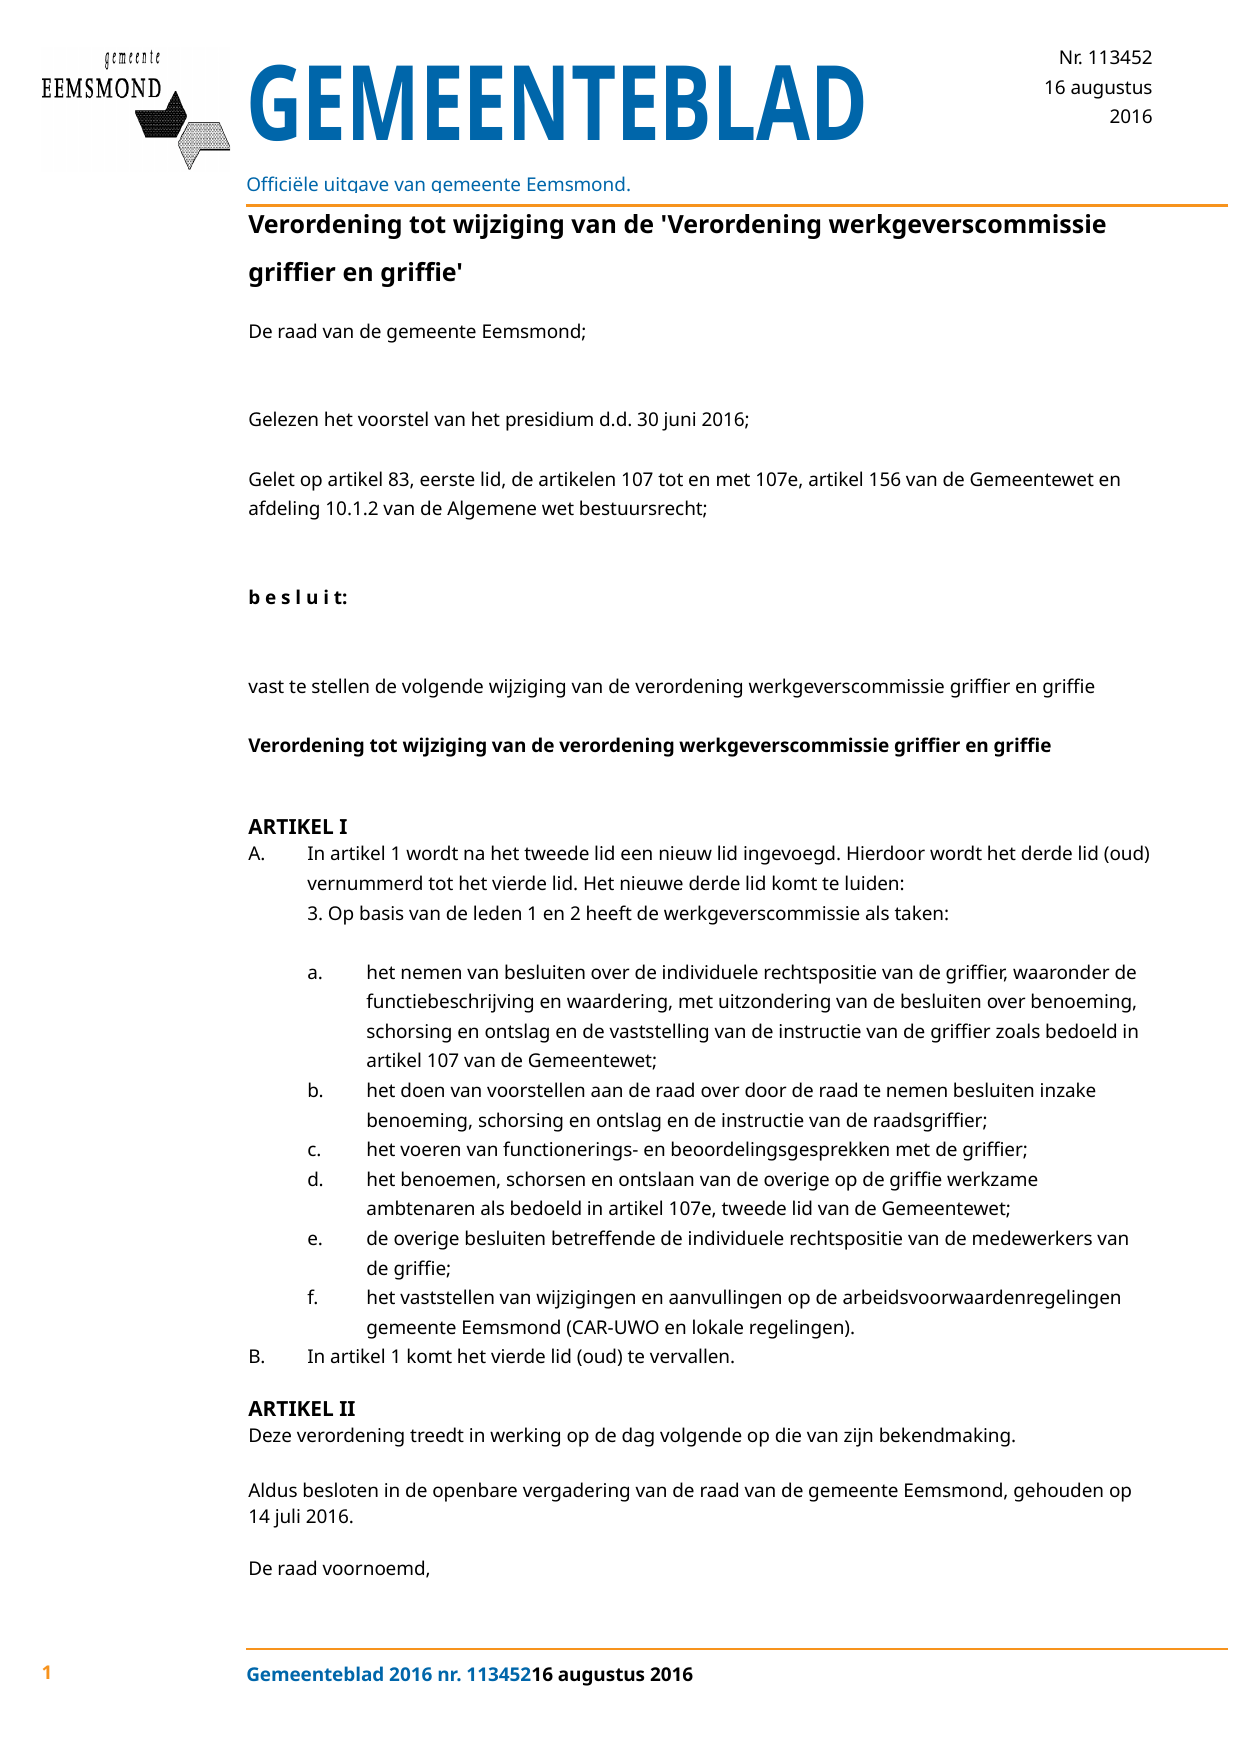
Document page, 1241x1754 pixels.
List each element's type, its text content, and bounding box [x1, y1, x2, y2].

list het vaststellen van wijzigingen en aanvullingen op de arbeidsvoorwaardenregelingen gemeente Eemsmond (CAR-UWO en lokale regelingen). [307, 1284, 1152, 1339]
text Deze verordening treedt in werking op de dag volgende op die van zijn bekendmaking. [248, 1422, 1152, 1448]
list In artikel 1 komt het vierde lid (oud) te vervallen. [248, 1343, 1152, 1369]
list het voeren van functionerings- en beoordelingsgesprekken met de griffier; [307, 1136, 1152, 1162]
text Verordening tot wijziging van de verordening werkgeverscommissie griffier en griffie [248, 732, 1152, 758]
text De raad van de gemeente Eemsmond; [248, 318, 1152, 344]
text ARTIKEL II [248, 1394, 1152, 1422]
list In artikel 1 wordt na het tweede lid een nieuw lid ingevoegd. Hierdoor wordt het derde lid (oud) vernummerd tot het vierde lid. Het nieuwe derde lid komt te luiden: [248, 841, 1152, 896]
list het benoemen, schorsen en ontslaan van de overige op de griffie werkzame ambtenaren als bedoeld in artikel 107e, tweede lid van de Gemeentewet; [307, 1166, 1152, 1221]
text Gelezen het voorstel van het presidium d.d. 30 juni 2016; [248, 407, 1152, 432]
list de overige besluiten betreffende de individuele rechtspositie van de medewerkers van de griffie; [307, 1225, 1152, 1280]
list het nemen van besluiten over de individuele rechtspositie van de griffier, waaronder de functiebeschrijving en waardering, met uitzondering van de besluiten over benoeming, schorsing en ontslag en de vaststelling van de instructie van de griffier zoals bedoeld in artikel 107 van de Gemeentewet; [307, 959, 1152, 1073]
text Verordening tot wijziging van de 'Verordening werkgeverscommissie griffier en griffie' [248, 207, 1152, 288]
text ARTIKEL I [248, 812, 1152, 841]
text Gelet op artikel 83, eerste lid, de artikelen 107 tot en met 107e, artikel 156 van de Gemeentewet en afdeling 10.1.2 van de Algemene wet bestuursrecht; [248, 466, 1152, 521]
text b e s l u i t: [248, 584, 1152, 610]
picture [41, 47, 231, 172]
list 3. Op basis van de leden 1 en 2 heeft de werkgeverscommissie als taken: [248, 900, 1152, 925]
text Aldus besloten in de openbare vergadering van de raad van de gemeente Eemsmond, gehouden op 14 juli 2016. [248, 1478, 1152, 1529]
text vast te stellen de volgende wijziging van de verordening werkgeverscommissie griffier en griffie [248, 673, 1152, 699]
text De raad voornoemd, [248, 1555, 1152, 1581]
list het doen van voorstellen aan de raad over door de raad te nemen besluiten inzake benoeming, schorsing en ontslag en de instructie van de raadsgriffier; [307, 1077, 1152, 1132]
